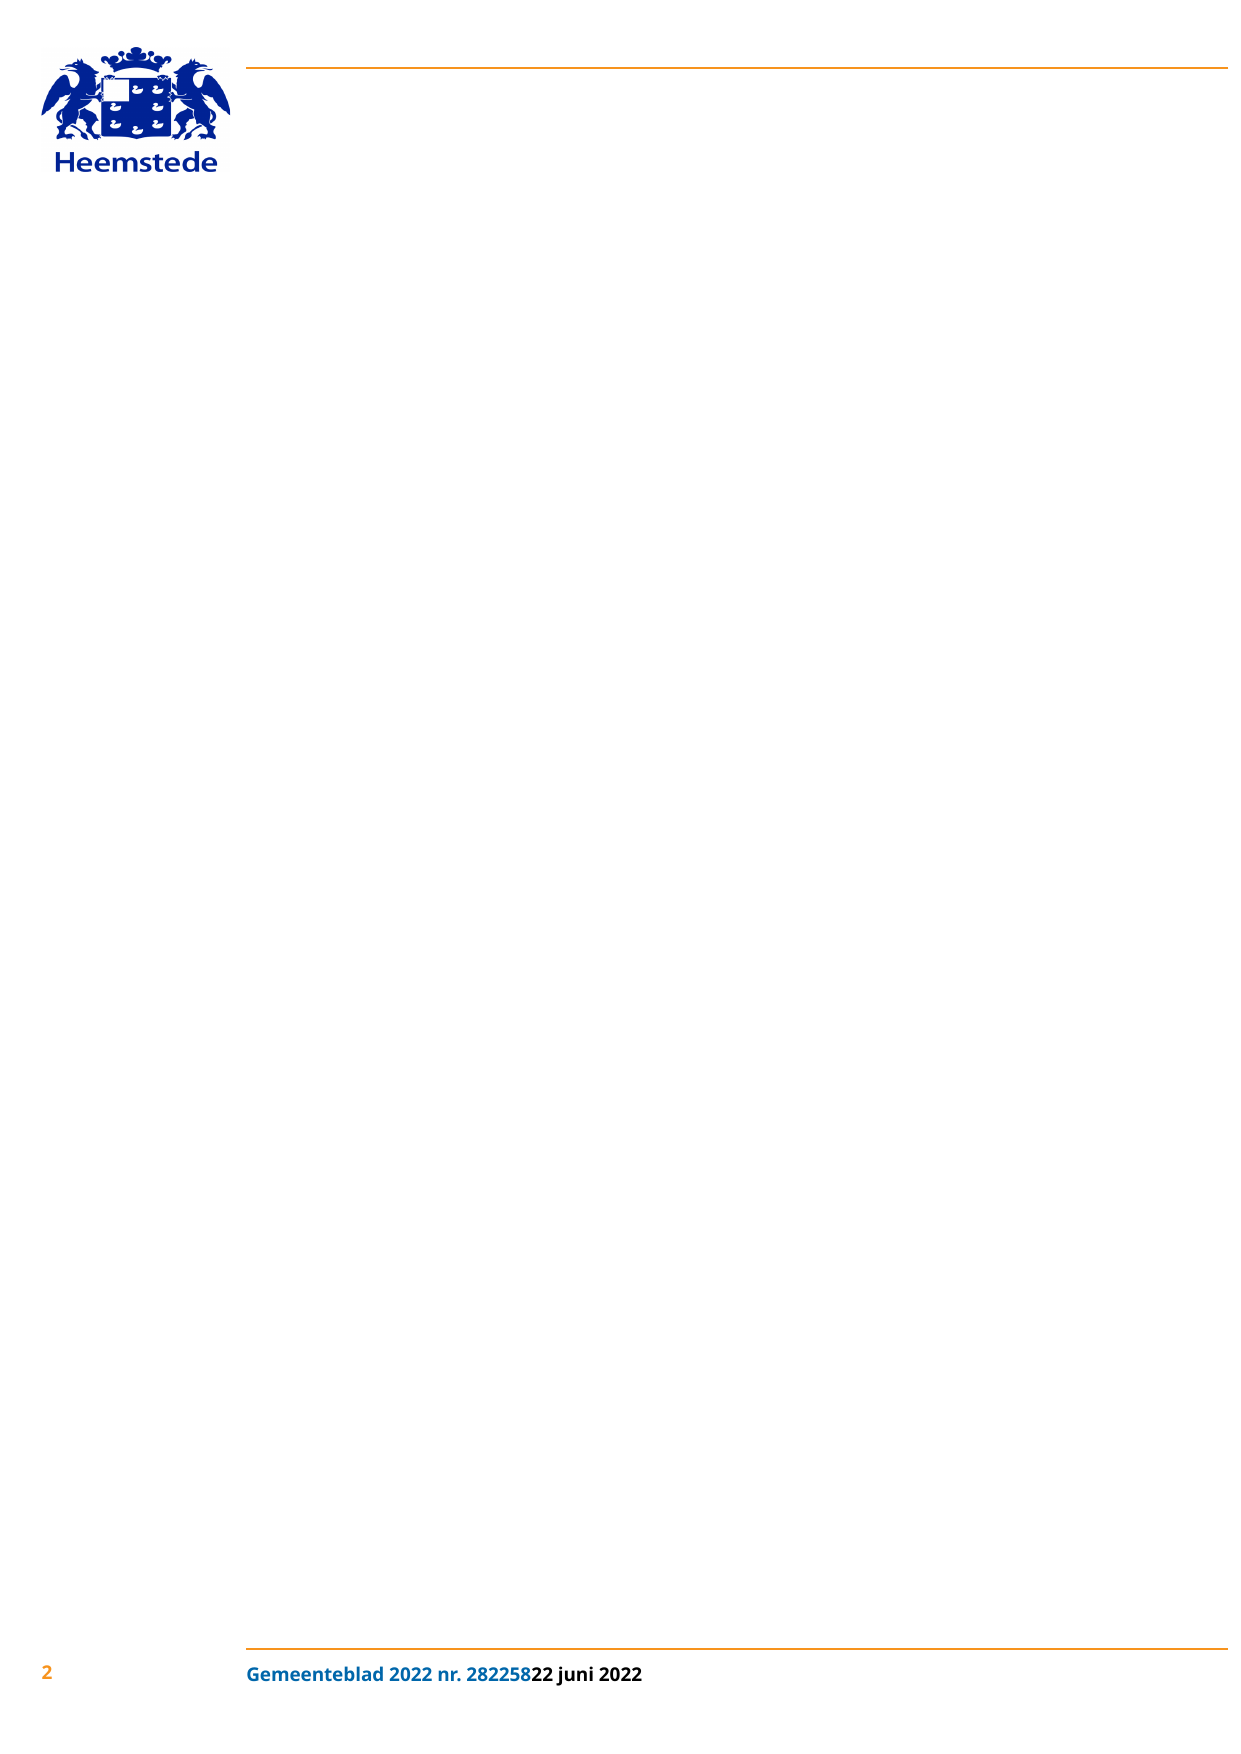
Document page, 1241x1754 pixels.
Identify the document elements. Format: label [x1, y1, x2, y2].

picture [41, 47, 231, 172]
